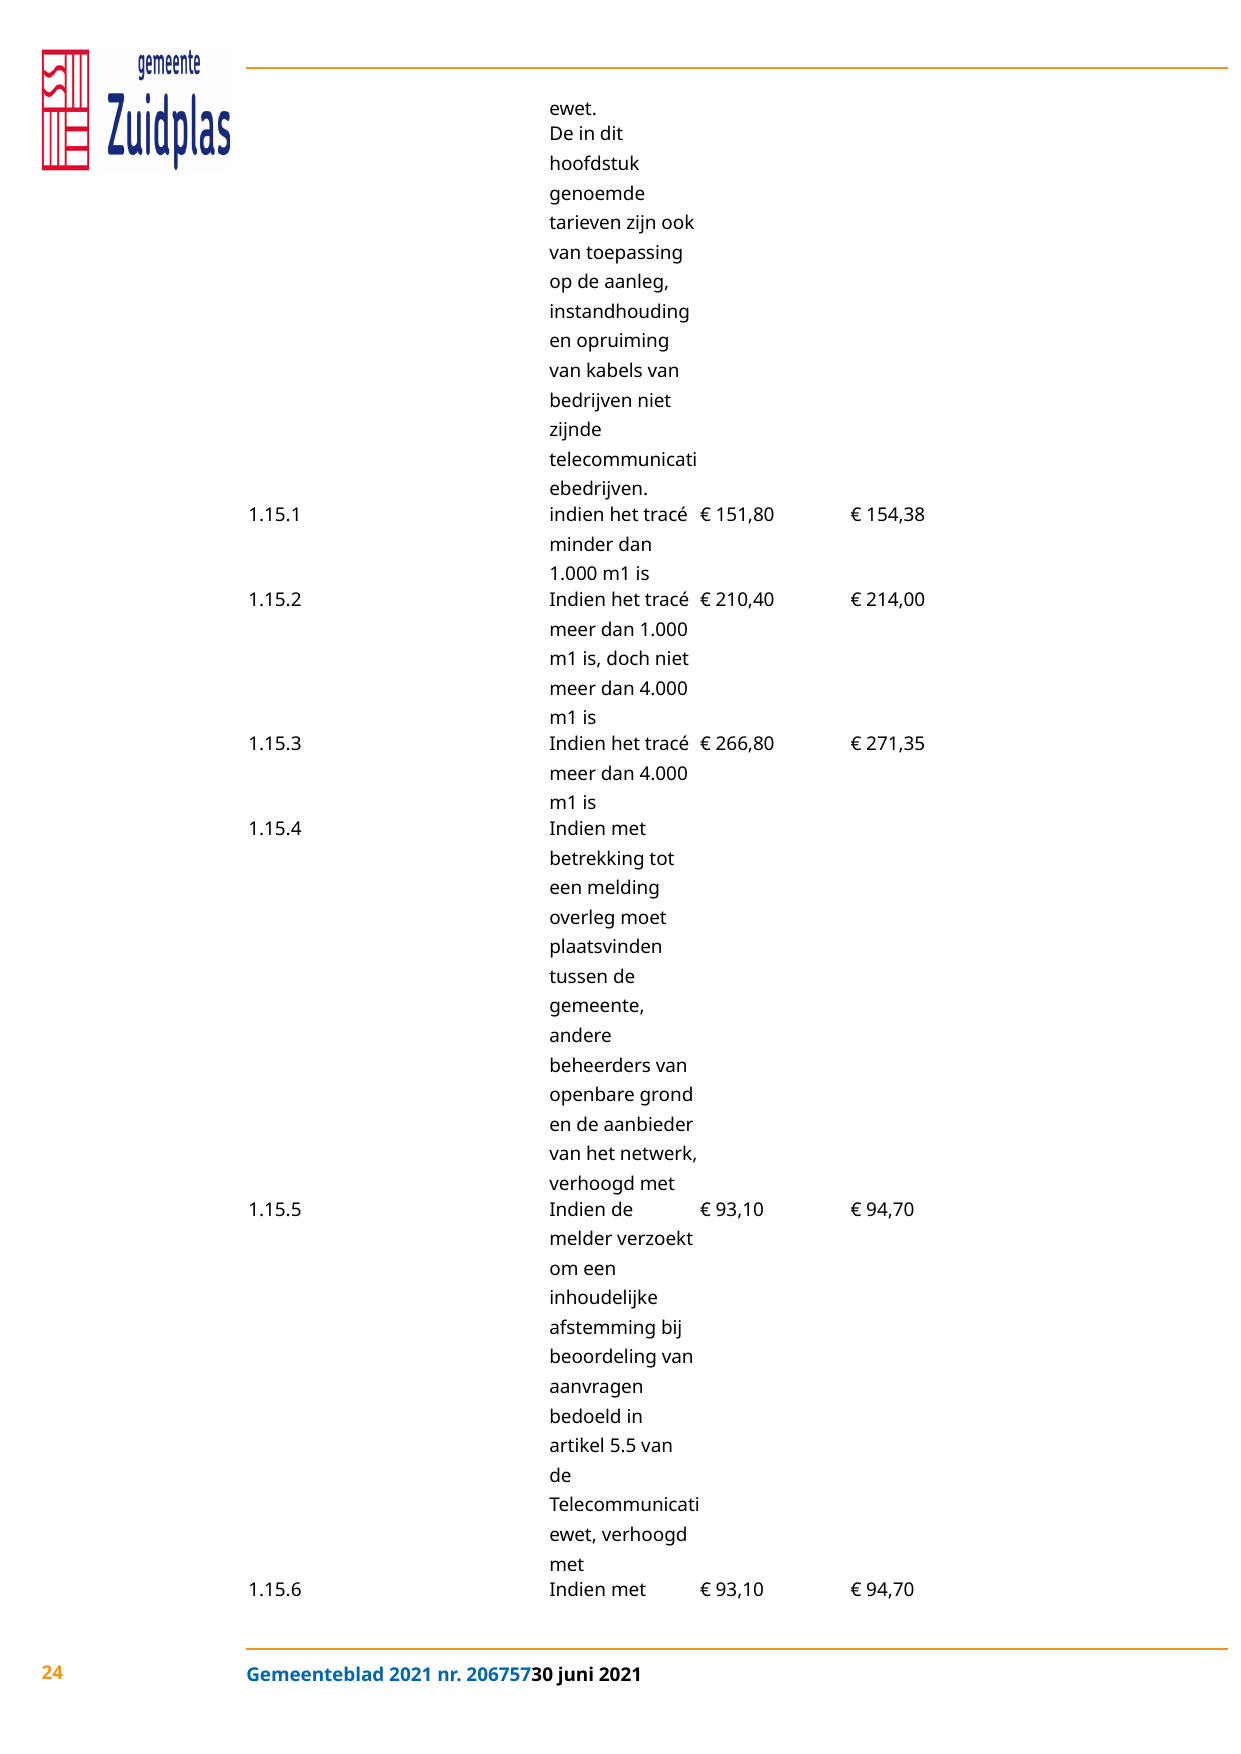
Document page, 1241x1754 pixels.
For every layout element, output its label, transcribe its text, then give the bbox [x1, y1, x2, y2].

table_cell 1.15.2 [248, 586, 549, 730]
table_cell € 154,38 [850, 501, 1001, 586]
table_cell [1001, 841, 1152, 867]
table_cell [248, 95, 549, 121]
table_cell € 266,80 [700, 730, 850, 815]
table_cell De in dit hoofdstuk genoemde tarieven zijn ook van toepassing op de aanleg, instandhouding en opruiming van kabels van bedrijven niet zijnde telecommunicatiebedrijven. [549, 121, 700, 501]
table_cell [850, 95, 1001, 121]
table_cell indien het tracé minder dan 1.000 m1 is [549, 501, 700, 586]
table_cell 1.15.6 [248, 1577, 549, 1602]
table_cell € 210,40 [700, 586, 850, 730]
table_cell € 93,10 [700, 1577, 850, 1602]
table_cell 1.15.4 [248, 815, 549, 1196]
table_cell 1.15.1 [248, 501, 549, 586]
table_cell Indien met [549, 1577, 700, 1602]
picture [41, 47, 231, 172]
table_cell ewet. [549, 95, 700, 121]
table_cell € 94,70 [850, 1577, 1001, 1602]
table_cell Indien met betrekking tot een melding overleg moet plaatsvinden tussen de gemeente, andere beheerders van openbare grond en de aanbieder van het netwerk, verhoogd met [549, 815, 700, 1196]
table_cell Indien het tracé meer dan 1.000 m1 is, doch niet meer dan 4.000 m1 is [549, 586, 700, 730]
table_cell 1.15.3 [248, 730, 549, 815]
table_cell € 93,10 [700, 1196, 850, 1577]
table_cell [700, 815, 850, 1196]
table_cell 1.15.5 [248, 1196, 549, 1577]
table_cell [700, 121, 850, 501]
table_cell [700, 95, 850, 121]
table_cell [248, 121, 549, 501]
table_cell [850, 815, 1001, 1196]
table_cell [1001, 867, 1152, 1196]
table_cell € 151,80 [700, 501, 850, 586]
table_cell [850, 121, 1001, 501]
table_cell € 271,35 [850, 730, 1001, 815]
table_cell € 94,70 [850, 1196, 1001, 1577]
table_cell € 214,00 [850, 586, 1001, 730]
table_cell Indien de melder verzoekt om een inhoudelijke afstemming bij beoordeling van aanvragen bedoeld in artikel 5.5 van de Telecommunicatiewet, verhoogd met [549, 1196, 700, 1577]
table_cell Indien het tracé meer dan 4.000 m1 is [549, 730, 700, 815]
